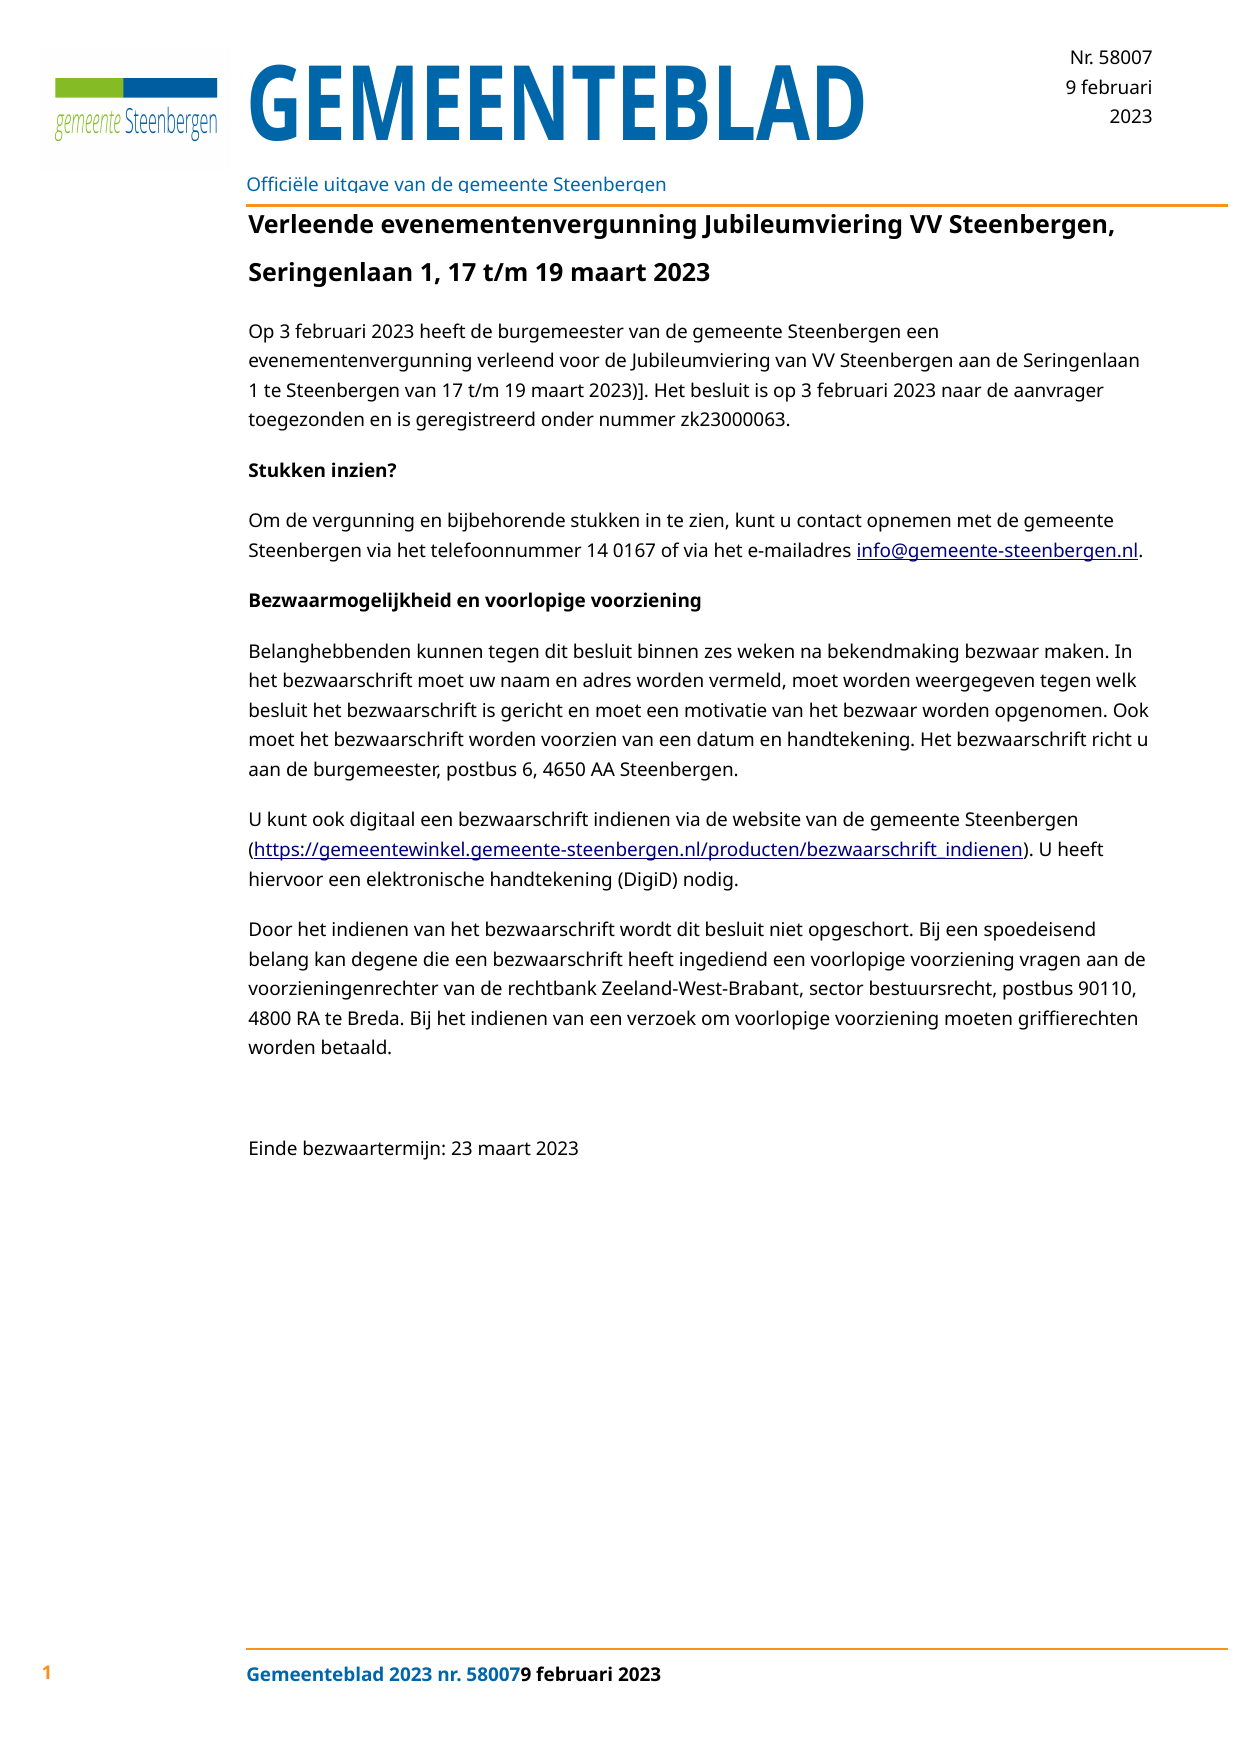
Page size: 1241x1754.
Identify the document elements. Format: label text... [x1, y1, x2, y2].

picture [41, 47, 231, 172]
text Belanghebbenden kunnen tegen dit besluit binnen zes weken na bekendmaking bezwaar maken. In het bezwaarschrift moet uw naam en adres worden vermeld, moet worden weergegeven tegen welk besluit het bezwaarschrift is gericht en moet een motivatie van het bezwaar worden opgenomen. Ook moet het bezwaarschrift worden voorzien van een datum en handtekening. Het bezwaarschrift richt u aan de burgemeester, postbus 6, 4650 AA Steenbergen. [248, 638, 1152, 782]
text Verleende evenementenvergunning Jubileumviering VV Steenbergen, Seringenlaan 1, 17 t/m 19 maart 2023 [248, 207, 1152, 288]
text Bezwaarmogelijkheid en voorlopige voorziening [248, 587, 1152, 613]
text Einde bezwaartermijn: 23 maart 2023 [248, 1135, 1152, 1161]
text ­ [248, 1085, 1152, 1111]
text Stukken inzien? [248, 457, 1152, 483]
text U kunt ook digitaal een bezwaarschrift indienen via de website van de gemeente Steenbergen (https://gemeentewinkel.gemeente-steenbergen.nl/producten/bezwaarschrift_indienen). U heeft hiervoor een elektronische handtekening (DigiD) nodig. [248, 807, 1152, 892]
text Om de vergunning en bijbehorende stukken in te zien, kunt u contact opnemen met de gemeente Steenbergen via het telefoonnummer 14 0167 of via het e-mailadres info@gemeente-steenbergen.nl. [248, 507, 1152, 563]
text Door het indienen van het bezwaarschrift wordt dit besluit niet opgeschort. Bij een spoedeisend belang kan degene die een bezwaarschrift heeft ingediend een voorlopige voorziening vragen aan de voorzieningenrechter van de rechtbank Zeeland-West-Brabant, sector bestuursrecht, postbus 90110, 4800 RA te Breda. Bij het indienen van een verzoek om voorlopige voorziening moeten griffierechten worden betaald. [248, 916, 1152, 1060]
text Op 3 februari 2023 heeft de burgemeester van de gemeente Steenbergen een evenementenvergunning verleend voor de Jubileumviering van VV Steenbergen aan de Seringenlaan 1 te Steenbergen van 17 t/m 19 maart 2023)]. Het besluit is op 3 februari 2023 naar de aanvrager toegezonden en is geregistreerd onder nummer zk23000063. [248, 318, 1152, 432]
